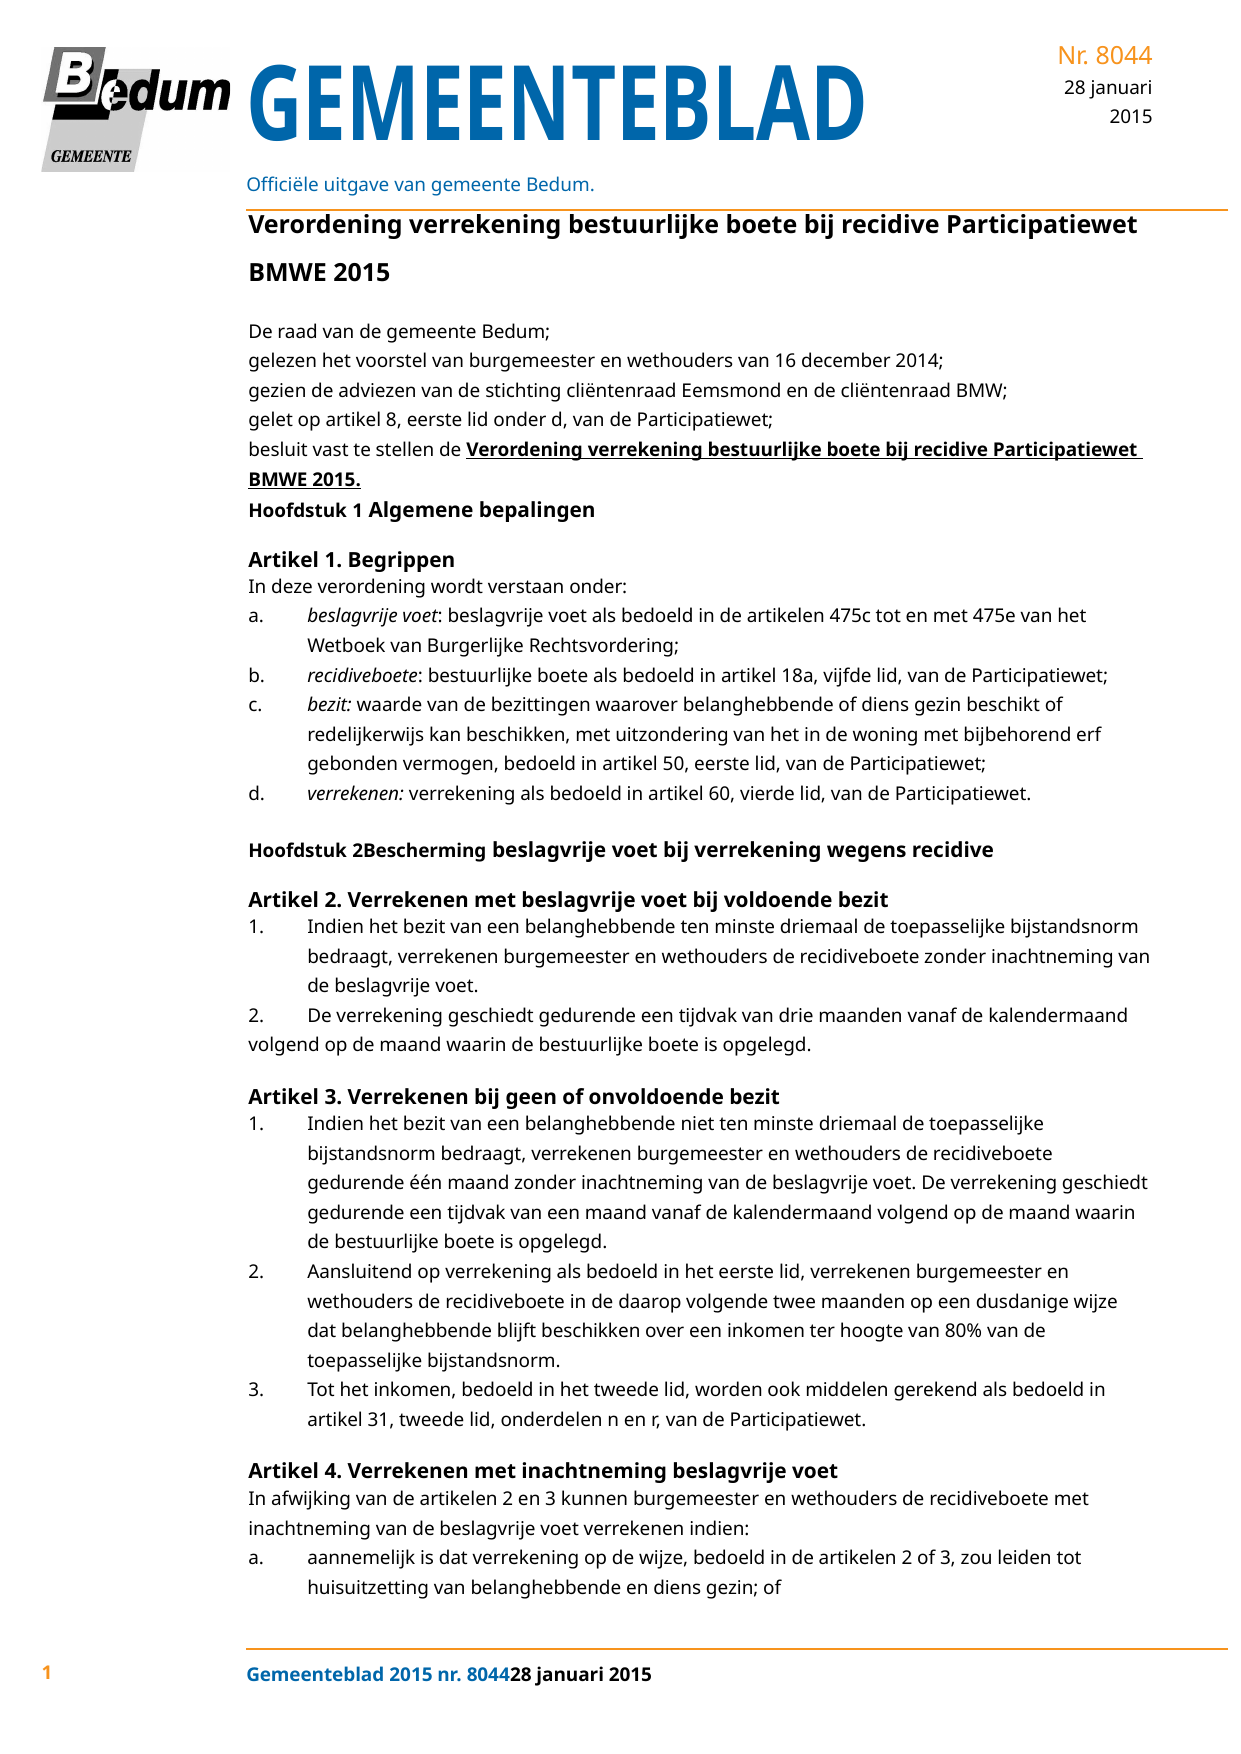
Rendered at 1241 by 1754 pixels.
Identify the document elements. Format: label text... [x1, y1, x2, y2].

text Hoofdstuk 2Bescherming beslagvrije voet bij verrekening wegens recidive [248, 836, 1152, 864]
text gelet op artikel 8, eerste lid onder d, van de Participatiewet; [248, 407, 1152, 432]
list Indien het bezit van een belanghebbende niet ten minste driemaal de toepasselijke bijstandsnorm bedraagt, verrekenen burgemeester en wethouders de recidiveboete gedurende één maand zonder inachtneming van de beslagvrije voet. De verrekening geschiedt gedurende een tijdvak van een maand vanaf de kalendermaand volgend op de maand waarin de bestuurlijke boete is opgelegd. [248, 1110, 1152, 1254]
list De verrekening geschiedt gedurende een tijdvak van drie maanden vanaf de kalendermaand [248, 1002, 1152, 1028]
text Artikel 2. Verrekenen met beslagvrije voet bij voldoende bezit [248, 885, 1152, 913]
text volgend op de maand waarin de bestuurlijke boete is opgelegd. [248, 1032, 1152, 1057]
text Verordening verrekening bestuurlijke boete bij recidive Participatiewet BMWE 2015 [248, 211, 1152, 288]
text In deze verordening wordt verstaan onder: [248, 573, 1152, 599]
text gezien de adviezen van de stichting cliëntenraad Eemsmond en de cliëntenraad BMW; [248, 377, 1152, 403]
list Tot het inkomen, bedoeld in het tweede lid, worden ook middelen gerekend als bedoeld in artikel 31, tweede lid, onderdelen n en r, van de Participatiewet. [248, 1377, 1152, 1432]
list bezit: waarde van de bezittingen waarover belanghebbende of diens gezin beschikt of redelijkerwijs kan beschikken, met uitzondering van het in de woning met bijbehorend erf gebonden vermogen, bedoeld in artikel 50, eerste lid, van de Participatiewet; [248, 691, 1152, 776]
list beslagvrije voet: beslagvrije voet als bedoeld in de artikelen 475c tot en met 475e van het Wetboek van Burgerlijke Rechtsvordering; [248, 603, 1152, 658]
text Artikel 4. Verrekenen met inachtneming beslagvrije voet [248, 1457, 1152, 1485]
text gelezen het voorstel van burgemeester en wethouders van 16 december 2014; [248, 347, 1152, 373]
list Aansluitend op verrekening als bedoeld in het eerste lid, verrekenen burgemeester en wethouders de recidiveboete in de daarop volgende twee maanden op een dusdanige wijze dat belanghebbende blijft beschikken over een inkomen ter hoogte van 80% van de toepasselijke bijstandsnorm. [248, 1258, 1152, 1373]
list verrekenen: verrekening als bedoeld in artikel 60, vierde lid, van de Participatiewet. [248, 780, 1152, 806]
text besluit vast te stellen de Verordening verrekening bestuurlijke boete bij recidive Participatiewet BMWE 2015. [248, 436, 1152, 492]
text Artikel 3. Verrekenen bij geen of onvoldoende bezit [248, 1082, 1152, 1110]
list recidiveboete: bestuurlijke boete als bedoeld in artikel 18a, vijfde lid, van de Participatiewet; [248, 662, 1152, 688]
list Indien het bezit van een belanghebbende ten minste driemaal de toepasselijke bijstandsnorm bedraagt, verrekenen burgemeester en wethouders de recidiveboete zonder inachtneming van de beslagvrije voet. [248, 913, 1152, 998]
picture [41, 47, 231, 172]
text Hoofdstuk 1 Algemene bepalingen [248, 495, 1152, 524]
text In afwijking van de artikelen 2 en 3 kunnen burgemeester en wethouders de recidiveboete met inachtneming van de beslagvrije voet verrekenen indien: [248, 1485, 1152, 1540]
list aannemelijk is dat verrekening op de wijze, bedoeld in de artikelen 2 of 3, zou leiden tot huisuitzetting van belanghebbende en diens gezin; of [248, 1544, 1152, 1599]
text De raad van de gemeente Bedum; [248, 318, 1152, 344]
text Artikel 1. Begrippen [248, 545, 1152, 573]
